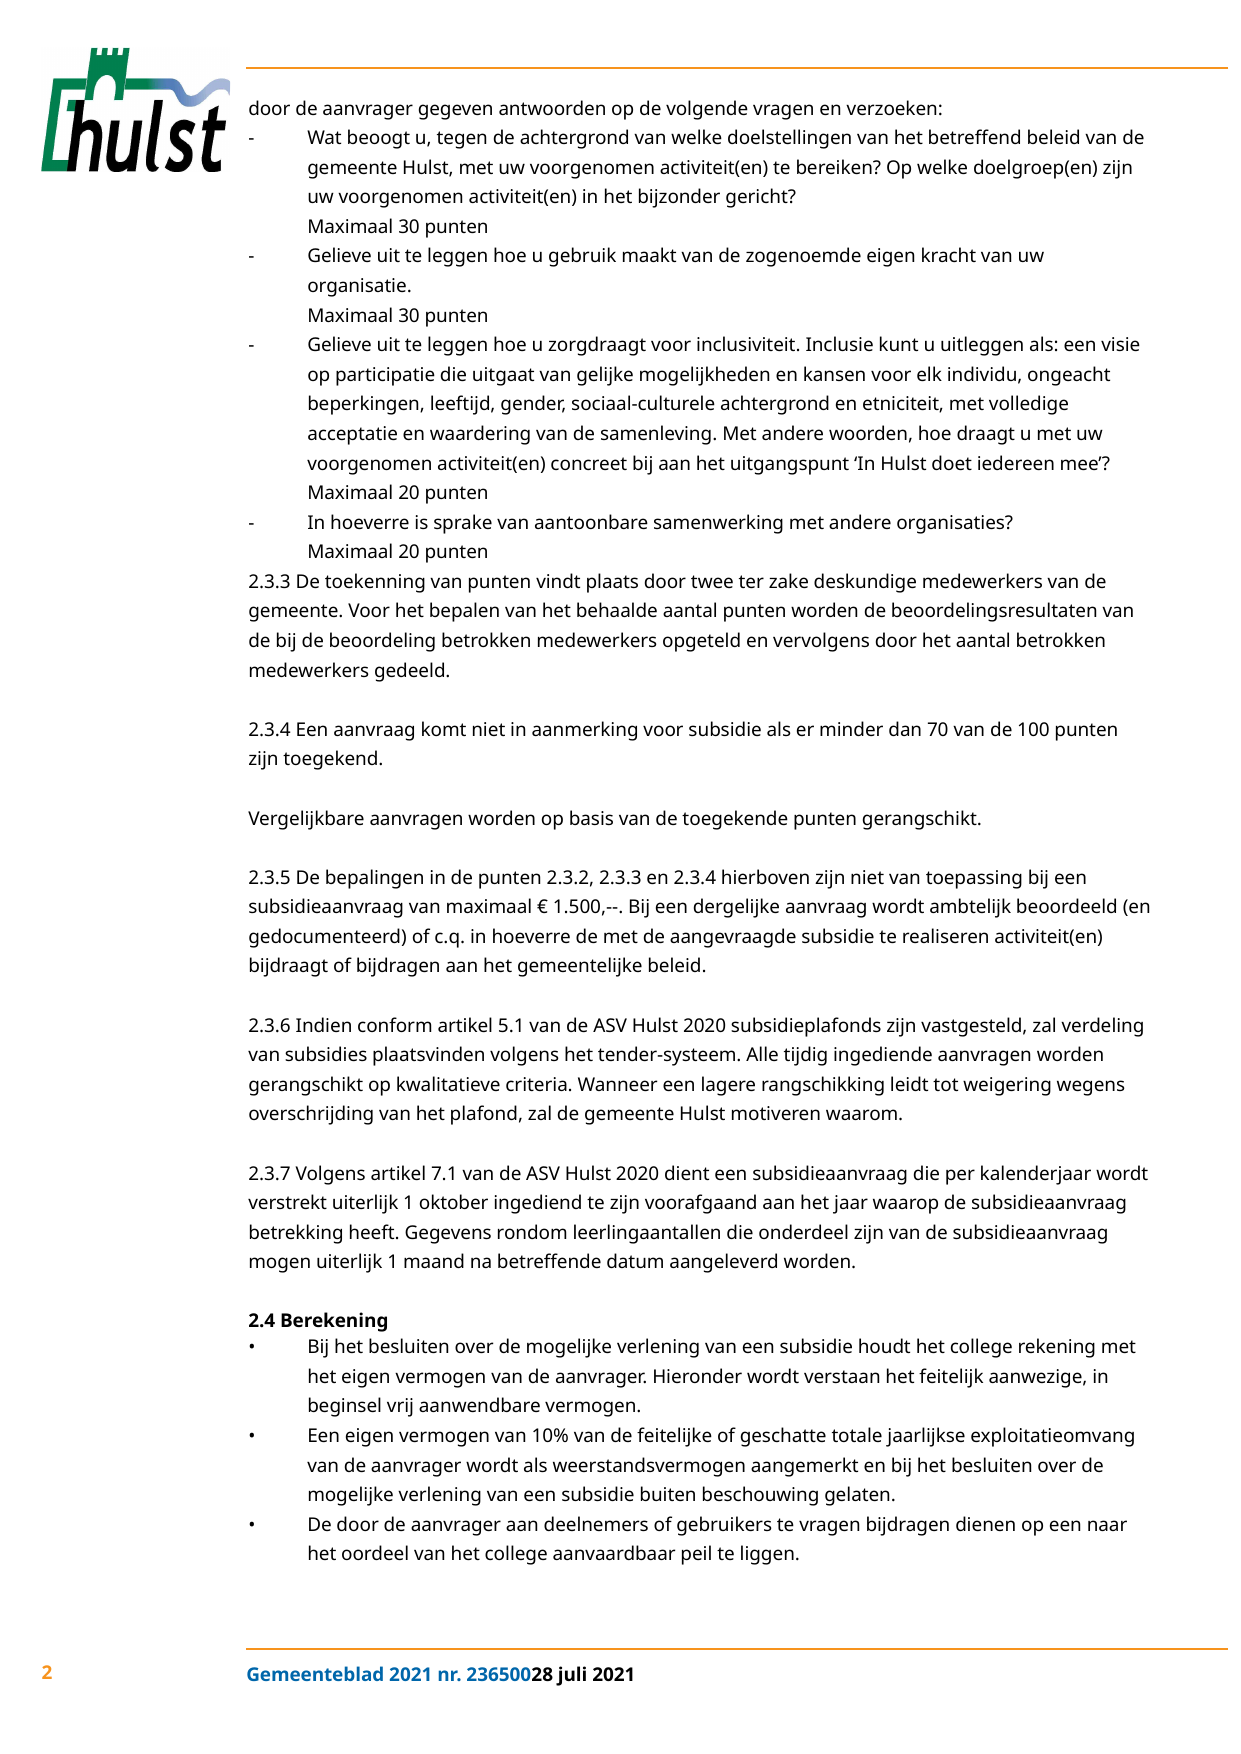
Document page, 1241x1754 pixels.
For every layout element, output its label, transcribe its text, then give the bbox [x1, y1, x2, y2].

text 2.3.5 De bepalingen in de punten 2.3.2, 2.3.3 en 2.3.4 hierboven zijn niet van toepassing bij een subsidieaanvraag van maximaal € 1.500,--. Bij een dergelijke aanvraag wordt ambtelijk beoordeeld (en gedocumenteerd) of c.q. in hoeverre de met de aangevraagde subsidie te realiseren activiteit(en) bijdraagt of bijdragen aan het gemeentelijke beleid. [248, 864, 1152, 978]
text Vergelijkbare aanvragen worden op basis van de toegekende punten gerangschikt. [248, 805, 1152, 831]
text door de aanvrager gegeven antwoorden op de volgende vragen en verzoeken: [248, 95, 1152, 121]
list Gelieve uit te leggen hoe u zorgdraagt voor inclusiviteit. Inclusie kunt u uitleggen als: een visie op participatie die uitgaat van gelijke mogelijkheden en kansen voor elk individu, ongeacht beperkingen, leeftijd, gender, sociaal-culturele achtergrond en etniciteit, met volledige acceptatie en waardering van de samenleving. Met andere woorden, hoe draagt u met uw voorgenomen activiteit(en) concreet bij aan het uitgangspunt ‘In Hulst doet iedereen mee’? [248, 331, 1152, 476]
list Gelieve uit te leggen hoe u gebruik maakt van de zogenoemde eigen kracht van uw organisatie. [248, 243, 1152, 298]
list Bij het besluiten over de mogelijke verlening van een subsidie houdt het college rekening met het eigen vermogen van de aanvrager. Hieronder wordt verstaan het feitelijk aanwezige, in beginsel vrij aanwendbare vermogen. [248, 1333, 1152, 1418]
list In hoeverre is sprake van aantoonbare samenwerking met andere organisaties? [248, 509, 1152, 535]
list Een eigen vermogen van 10% van de feitelijke of geschatte totale jaarlijkse exploitatieomvang van de aanvrager wordt als weerstandsvermogen aangemerkt en bij het besluiten over de mogelijke verlening van een subsidie buiten beschouwing gelaten. [248, 1422, 1152, 1507]
list Maximaal 30 punten [248, 213, 1152, 239]
text 2.3.7 Volgens artikel 7.1 van de ASV Hulst 2020 dient een subsidieaanvraag die per kalenderjaar wordt verstrekt uiterlijk 1 oktober ingediend te zijn voorafgaand aan het jaar waarop de subsidieaanvraag betrekking heeft. Gegevens rondom leerlingaantallen die onderdeel zijn van de subsidieaanvraag mogen uiterlijk 1 maand na betreffende datum aangeleverd worden. [248, 1160, 1152, 1274]
list Maximaal 30 punten [248, 302, 1152, 328]
text 2.4 Berekening [248, 1308, 1152, 1333]
list Maximaal 20 punten [248, 479, 1152, 505]
list Wat beoogt u, tegen de achtergrond van welke doelstellingen van het betreffend beleid van de gemeente Hulst, met uw voorgenomen activiteit(en) te bereiken? Op welke doelgroep(en) zijn uw voorgenomen activiteit(en) in het bijzonder gericht? [248, 124, 1152, 209]
text 2.3.3 De toekenning van punten vindt plaats door twee ter zake deskundige medewerkers van de gemeente. Voor het bepalen van het behaalde aantal punten worden de beoordelingsresultaten van de bij de beoordeling betrokken medewerkers opgeteld en vervolgens door het aantal betrokken medewerkers gedeeld. [248, 568, 1152, 683]
text 2.3.4 Een aanvraag komt niet in aanmerking voor subsidie als er minder dan 70 van de 100 punten zijn toegekend. [248, 716, 1152, 771]
list De door de aanvrager aan deelnemers of gebruikers te vragen bijdragen dienen op een naar het oordeel van het college aanvaardbaar peil te liggen. [248, 1511, 1152, 1566]
text 2.3.6 Indien conform artikel 5.1 van de ASV Hulst 2020 subsidieplafonds zijn vastgesteld, zal verdeling van subsidies plaatsvinden volgens het tender-systeem. Alle tijdig ingediende aanvragen worden gerangschikt op kwalitatieve criteria. Wanneer een lagere rangschikking leidt tot weigering wegens overschrijding van het plafond, zal de gemeente Hulst motiveren waarom. [248, 1012, 1152, 1126]
picture [41, 47, 231, 172]
list Maximaal 20 punten [248, 538, 1152, 564]
